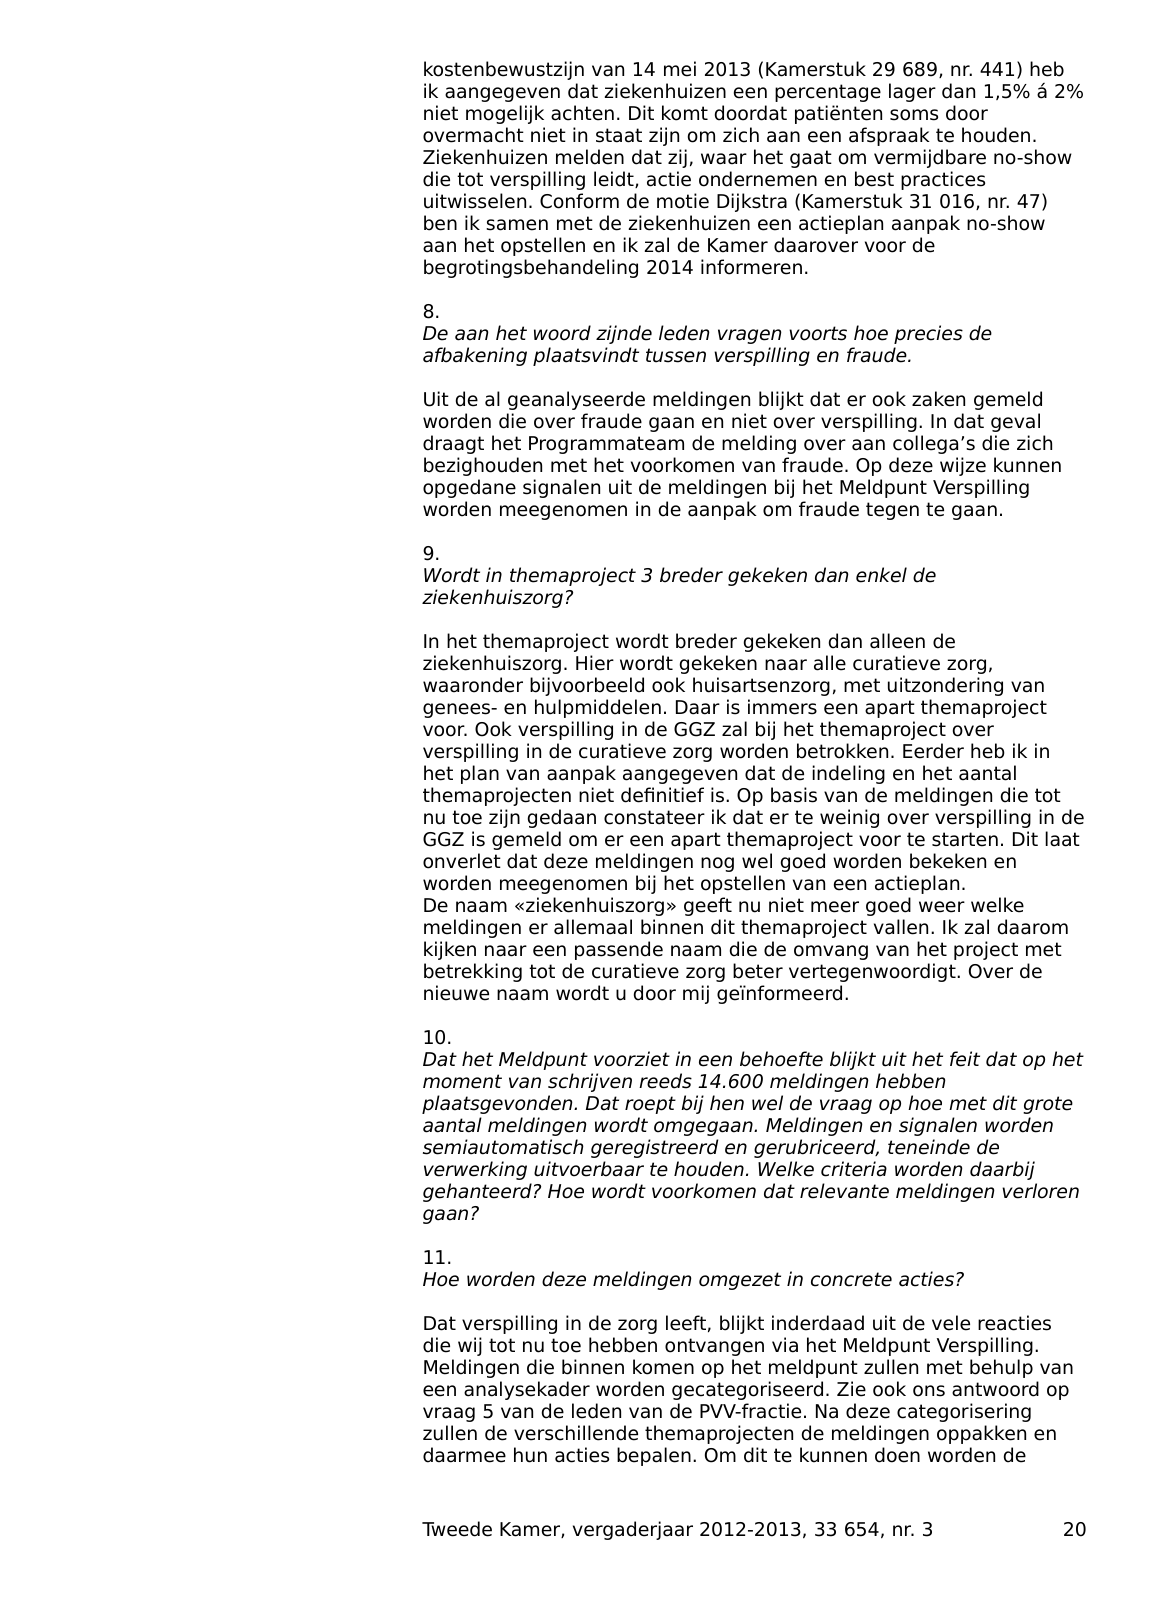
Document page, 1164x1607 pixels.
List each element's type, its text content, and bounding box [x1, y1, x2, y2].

text 10. [422, 1027, 1087, 1049]
text Hoe worden deze meldingen omgezet in concrete acties? [422, 1269, 1087, 1291]
text 8. [422, 301, 1087, 323]
text Dat verspilling in de zorg leeft, blijkt inderdaad uit de vele reacties die wij tot nu toe hebben ontvangen via het Meldpunt Verspilling. Meldingen die binnen komen op het meldpunt zullen met behulp van een analysekader worden gecategoriseerd. Zie ook ons antwoord op vraag 5 van de leden van de PVV-fractie. Na deze categorisering zullen de verschillende themaprojecten de meldingen oppakken en daarmee hun acties bepalen. Om dit te kunnen doen worden de [422, 1313, 1087, 1467]
text Dat het Meldpunt voorziet in een behoefte blijkt uit het feit dat op het moment van schrijven reeds 14.600 meldingen hebben plaatsgevonden. Dat roept bij hen wel de vraag op hoe met dit grote aantal meldingen wordt omgegaan. Meldingen en signalen worden semiautomatisch geregistreerd en gerubriceerd, teneinde de verwerking uitvoerbaar te houden. Welke criteria worden daarbij gehanteerd? Hoe wordt voorkomen dat relevante meldingen verloren gaan? [422, 1049, 1087, 1225]
text De naam «ziekenhuiszorg» geeft nu niet meer goed weer welke meldingen er allemaal binnen dit themaproject vallen. Ik zal daarom kijken naar een passende naam die de omvang van het project met betrekking tot de curatieve zorg beter vertegenwoordigt. Over de nieuwe naam wordt u door mij geïnformeerd. [422, 895, 1087, 1005]
text De aan het woord zijnde leden vragen voorts hoe precies de afbakening plaatsvindt tussen verspilling en fraude. [422, 323, 1087, 367]
text Uit de al geanalyseerde meldingen blijkt dat er ook zaken gemeld worden die over fraude gaan en niet over verspilling. In dat geval draagt het Programmateam de melding over aan collega’s die zich bezighouden met het voorkomen van fraude. Op deze wijze kunnen opgedane signalen uit de meldingen bij het Meldpunt Verspilling worden meegenomen in de aanpak om fraude tegen te gaan. [422, 389, 1087, 521]
text 9. [422, 543, 1087, 565]
text kostenbewustzijn van 14 mei 2013 (Kamerstuk 29 689, nr. 441) heb ik aangegeven dat ziekenhuizen een percentage lager dan 1,5% á 2% niet mogelijk achten. Dit komt doordat patiënten soms door overmacht niet in staat zijn om zich aan een afspraak te houden. Ziekenhuizen melden dat zij, waar het gaat om vermijdbare no-show die tot verspilling leidt, actie ondernemen en best practices uitwisselen. Conform de motie Dijkstra (Kamerstuk 31 016, nr. 47) ben ik samen met de ziekenhuizen een actieplan aanpak no-show aan het opstellen en ik zal de Kamer daarover voor de begrotingsbehandeling 2014 informeren. [422, 59, 1087, 279]
text 11. [422, 1247, 1087, 1269]
text In het themaproject wordt breder gekeken dan alleen de ziekenhuiszorg. Hier wordt gekeken naar alle curatieve zorg, waaronder bijvoorbeeld ook huisartsenzorg, met uitzondering van genees- en hulpmiddelen. Daar is immers een apart themaproject voor. Ook verspilling in de GGZ zal bij het themaproject over verspilling in de curatieve zorg worden betrokken. Eerder heb ik in het plan van aanpak aangegeven dat de indeling en het aantal themaprojecten niet definitief is. Op basis van de meldingen die tot nu toe zijn gedaan constateer ik dat er te weinig over verspilling in de GGZ is gemeld om er een apart themaproject voor te starten. Dit laat onverlet dat deze meldingen nog wel goed worden bekeken en worden meegenomen bij het opstellen van een actieplan. [422, 631, 1087, 895]
text Wordt in themaproject 3 breder gekeken dan enkel de ziekenhuiszorg? [422, 565, 1087, 609]
